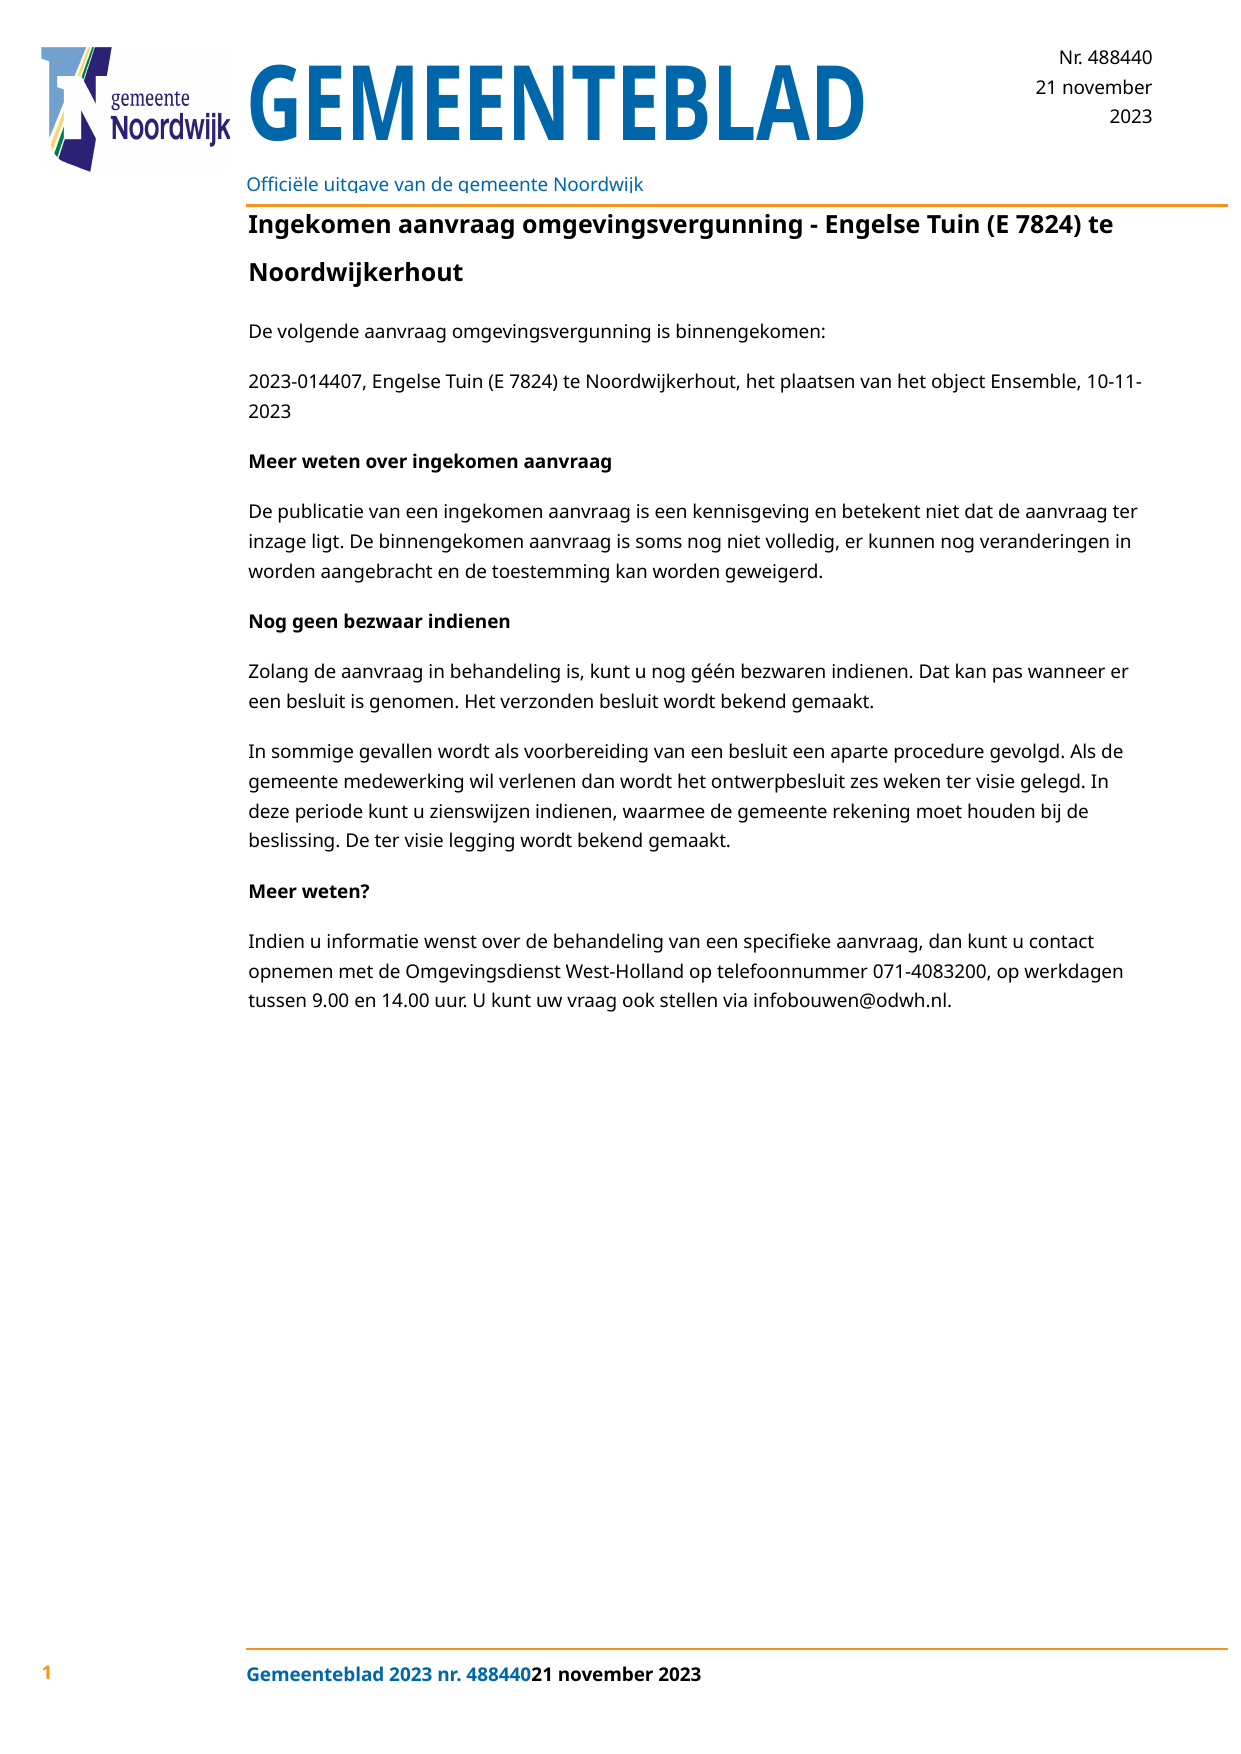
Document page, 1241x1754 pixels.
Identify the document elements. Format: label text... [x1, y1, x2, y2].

text De volgende aanvraag omgevingsvergunning is binnengekomen: [248, 318, 1152, 344]
text Indien u informatie wenst over de behandeling van een specifieke aanvraag, dan kunt u contact opnemen met de Omgevingsdienst West-Holland op telefoonnummer 071-4083200, op werkdagen tussen 9.00 en 14.00 uur. U kunt uw vraag ook stellen via infobouwen@odwh.nl. [248, 928, 1152, 1013]
text Zolang de aanvraag in behandeling is, kunt u nog géén bezwaren indienen. Dat kan pas wanneer er een besluit is genomen. Het verzonden besluit wordt bekend gemaakt. [248, 659, 1152, 714]
text De publicatie van een ingekomen aanvraag is een kennisgeving en betekent niet dat de aanvraag ter inzage ligt. De binnengekomen aanvraag is soms nog niet volledig, er kunnen nog veranderingen in worden aangebracht en de toestemming kan worden geweigerd. [248, 499, 1152, 584]
text Meer weten? [248, 878, 1152, 904]
text 2023-014407, Engelse Tuin (E 7824) te Noordwijkerhout, het plaatsen van het object Ensemble, 10-11-2023 [248, 368, 1152, 424]
text Meer weten over ingekomen aanvraag [248, 448, 1152, 474]
picture [41, 47, 231, 172]
text Ingekomen aanvraag omgevingsvergunning - Engelse Tuin (E 7824) te Noordwijkerhout [248, 207, 1152, 288]
text In sommige gevallen wordt als voorbereiding van een besluit een aparte procedure gevolgd. Als de gemeente medewerking wil verlenen dan wordt het ontwerpbesluit zes weken ter visie gelegd. In deze periode kunt u zienswijzen indienen, waarmee de gemeente rekening moet houden bij de beslissing. De ter visie legging wordt bekend gemaakt. [248, 739, 1152, 853]
text Nog geen bezwaar indienen [248, 608, 1152, 634]
